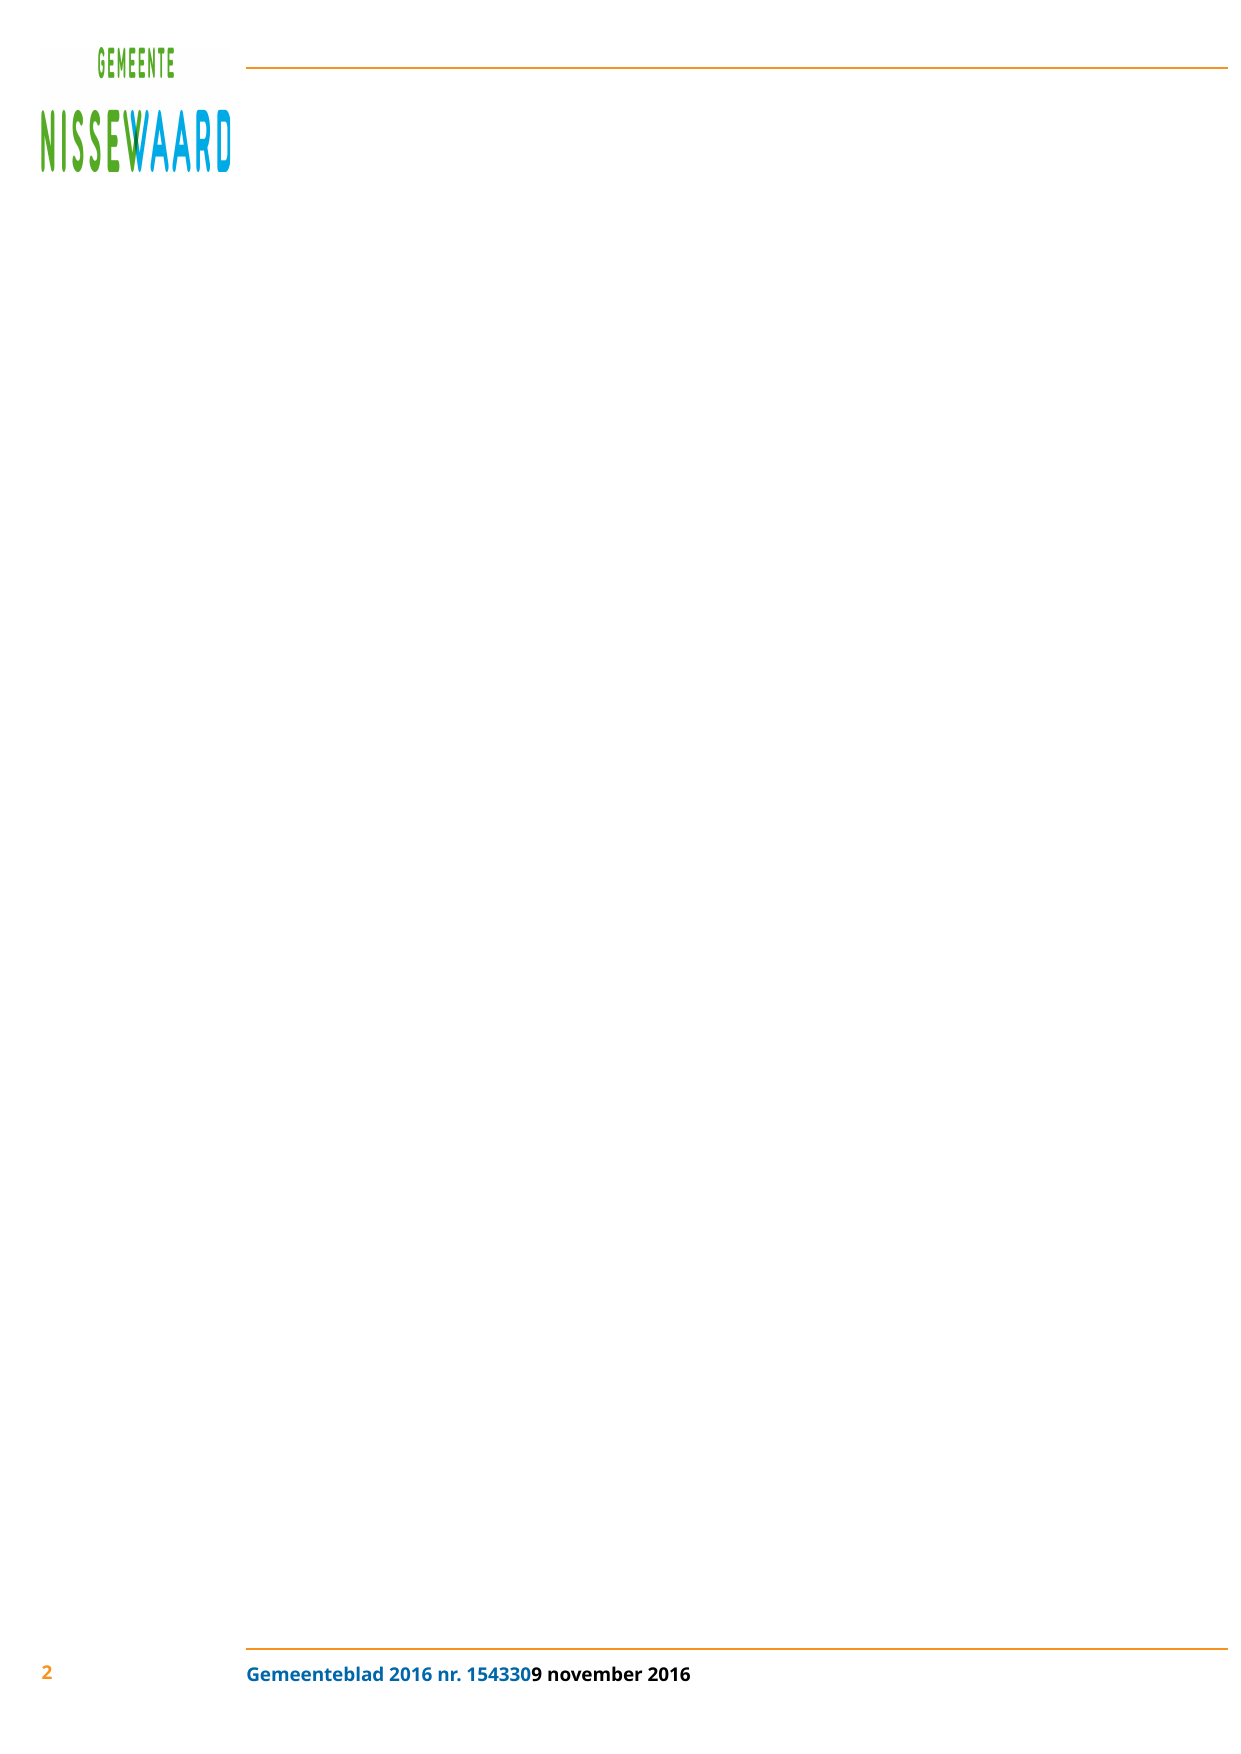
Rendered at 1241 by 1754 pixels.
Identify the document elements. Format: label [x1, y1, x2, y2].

picture [154, 157, 165, 172]
picture [201, 122, 206, 138]
picture [176, 157, 187, 172]
picture [200, 151, 206, 172]
picture [41, 47, 231, 172]
picture [222, 122, 227, 160]
